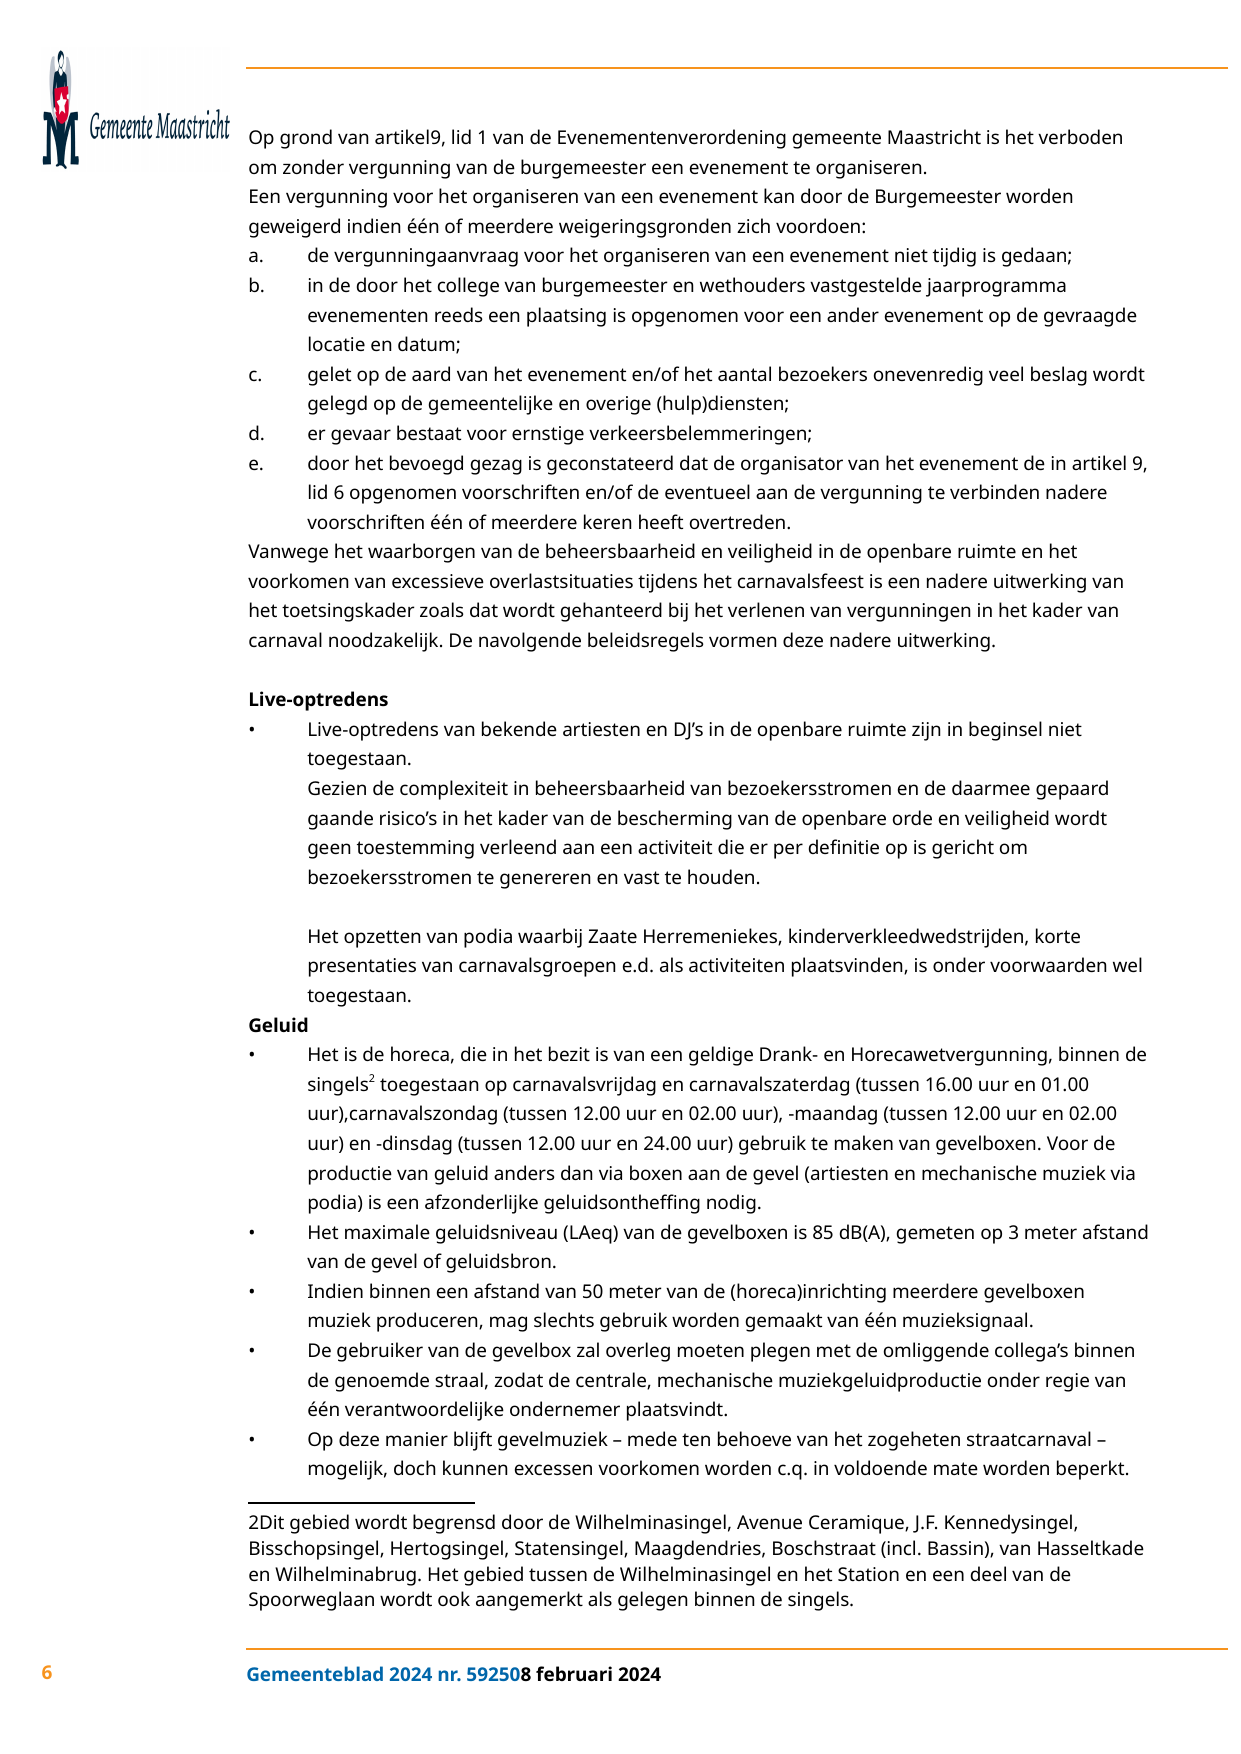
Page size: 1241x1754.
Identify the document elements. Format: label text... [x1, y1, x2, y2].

text Geluid [248, 1012, 1152, 1038]
list Live-optredens van bekende artiesten en DJ’s in de openbare ruimte zijn in beginsel niet toegestaan. [248, 716, 1152, 771]
list Gezien de complexiteit in beheersbaarheid van bezoekersstromen en de daarmee gepaard gaande risico’s in het kader van de bescherming van de openbare orde en veiligheid wordt geen toestemming verleend aan een activiteit die er per definitie op is gericht om bezoekersstromen te genereren en vast te houden. [248, 775, 1152, 890]
list in de door het college van burgemeester en wethouders vastgestelde jaarprogramma evenementen reeds een plaatsing is opgenomen voor een ander evenement op de gevraagde locatie en datum; [248, 272, 1152, 357]
text Live-optredens [248, 686, 1152, 712]
list de vergunningaanvraag voor het organiseren van een evenement niet tijdig is gedaan; [248, 243, 1152, 268]
list er gevaar bestaat voor ernstige verkeersbelemmeringen; [248, 420, 1152, 446]
text Een vergunning voor het organiseren van een evenement kan door de Burgemeester worden geweigerd indien één of meerdere weigeringsgronden zich voordoen: [248, 183, 1152, 239]
list gelet op de aard van het evenement en/of het aantal bezoekers onevenredig veel beslag wordt gelegd op de gemeentelijke en overige (hulp)diensten; [248, 361, 1152, 416]
text Vanwege het waarborgen van de beheersbaarheid en veiligheid in de openbare ruimte en het voorkomen van excessieve overlastsituaties tijdens het carnavalsfeest is een nadere uitwerking van het toetsingskader zoals dat wordt gehanteerd bij het verlenen van vergunningen in het kader van carnaval noodzakelijk. De navolgende beleidsregels vormen deze nadere uitwerking. [248, 538, 1152, 653]
picture [41, 47, 231, 172]
text Op grond van artikel9, lid 1 van de Evenementenverordening gemeente Maastricht is het verboden om zonder vergunning van de burgemeester een evenement te organiseren. [248, 124, 1152, 180]
list De gebruiker van de gevelbox zal overleg moeten plegen met de omliggende collega’s binnen de genoemde straal, zodat de centrale, mechanische muziekgeluidproductie onder regie van één verantwoordelijke ondernemer plaatsvindt. [248, 1337, 1152, 1422]
list Het opzetten van podia waarbij Zaate Herremeniekes, kinderverkleedwedstrijden, korte presentaties van carnavalsgroepen e.d. als activiteiten plaatsvinden, is onder voorwaarden wel toegestaan. [248, 923, 1152, 1008]
list Het maximale geluidsniveau (LAeq) van de gevelboxen is 85 dB(A), gemeten op 3 meter afstand van de gevel of geluidsbron. [248, 1219, 1152, 1274]
list Indien binnen een afstand van 50 meter van de (horeca)inrichting meerdere gevelboxen muziek produceren, mag slechts gebruik worden gemaakt van één muzieksignaal. [248, 1278, 1152, 1333]
list Het is de horeca, die in het bezit is van een geldige Drank- en Horecawetvergunning, binnen de singels toegestaan op carnavalsvrijdag en carnavalszaterdag (tussen 16.00 uur en 01.00 uur),carnavalszondag (tussen 12.00 uur en 02.00 uur), -maandag (tussen 12.00 uur en 02.00 uur) en -dinsdag (tussen 12.00 uur en 24.00 uur) gebruik te maken van gevelboxen. Voor de productie van geluid anders dan via boxen aan de gevel (artiesten en mechanische muziek via podia) is een afzonderlijke geluidsontheffing nodig. [248, 1041, 1152, 1215]
list door het bevoegd gezag is geconstateerd dat de organisator van het evenement de in artikel 9, lid 6 opgenomen voorschriften en/of de eventueel aan de vergunning te verbinden nadere voorschriften één of meerdere keren heeft overtreden. [248, 450, 1152, 535]
list Dit gebied wordt begrensd door de Wilhelminasingel, Avenue Ceramique, J.F. Kennedysingel, Bisschopsingel, Hertogsingel, Statensingel, Maagdendries, Boschstraat (incl. Bassin), van Hasseltkade en Wilhelminabrug. Het gebied tussen de Wilhelminasingel en het Station en een deel van de Spoorweglaan wordt ook aangemerkt als gelegen binnen de singels. [248, 1509, 1152, 1612]
list Op deze manier blijft gevelmuziek – mede ten behoeve van het zogeheten straatcarnaval – mogelijk, doch kunnen excessen voorkomen worden c.q. in voldoende mate worden beperkt. [248, 1426, 1152, 1481]
